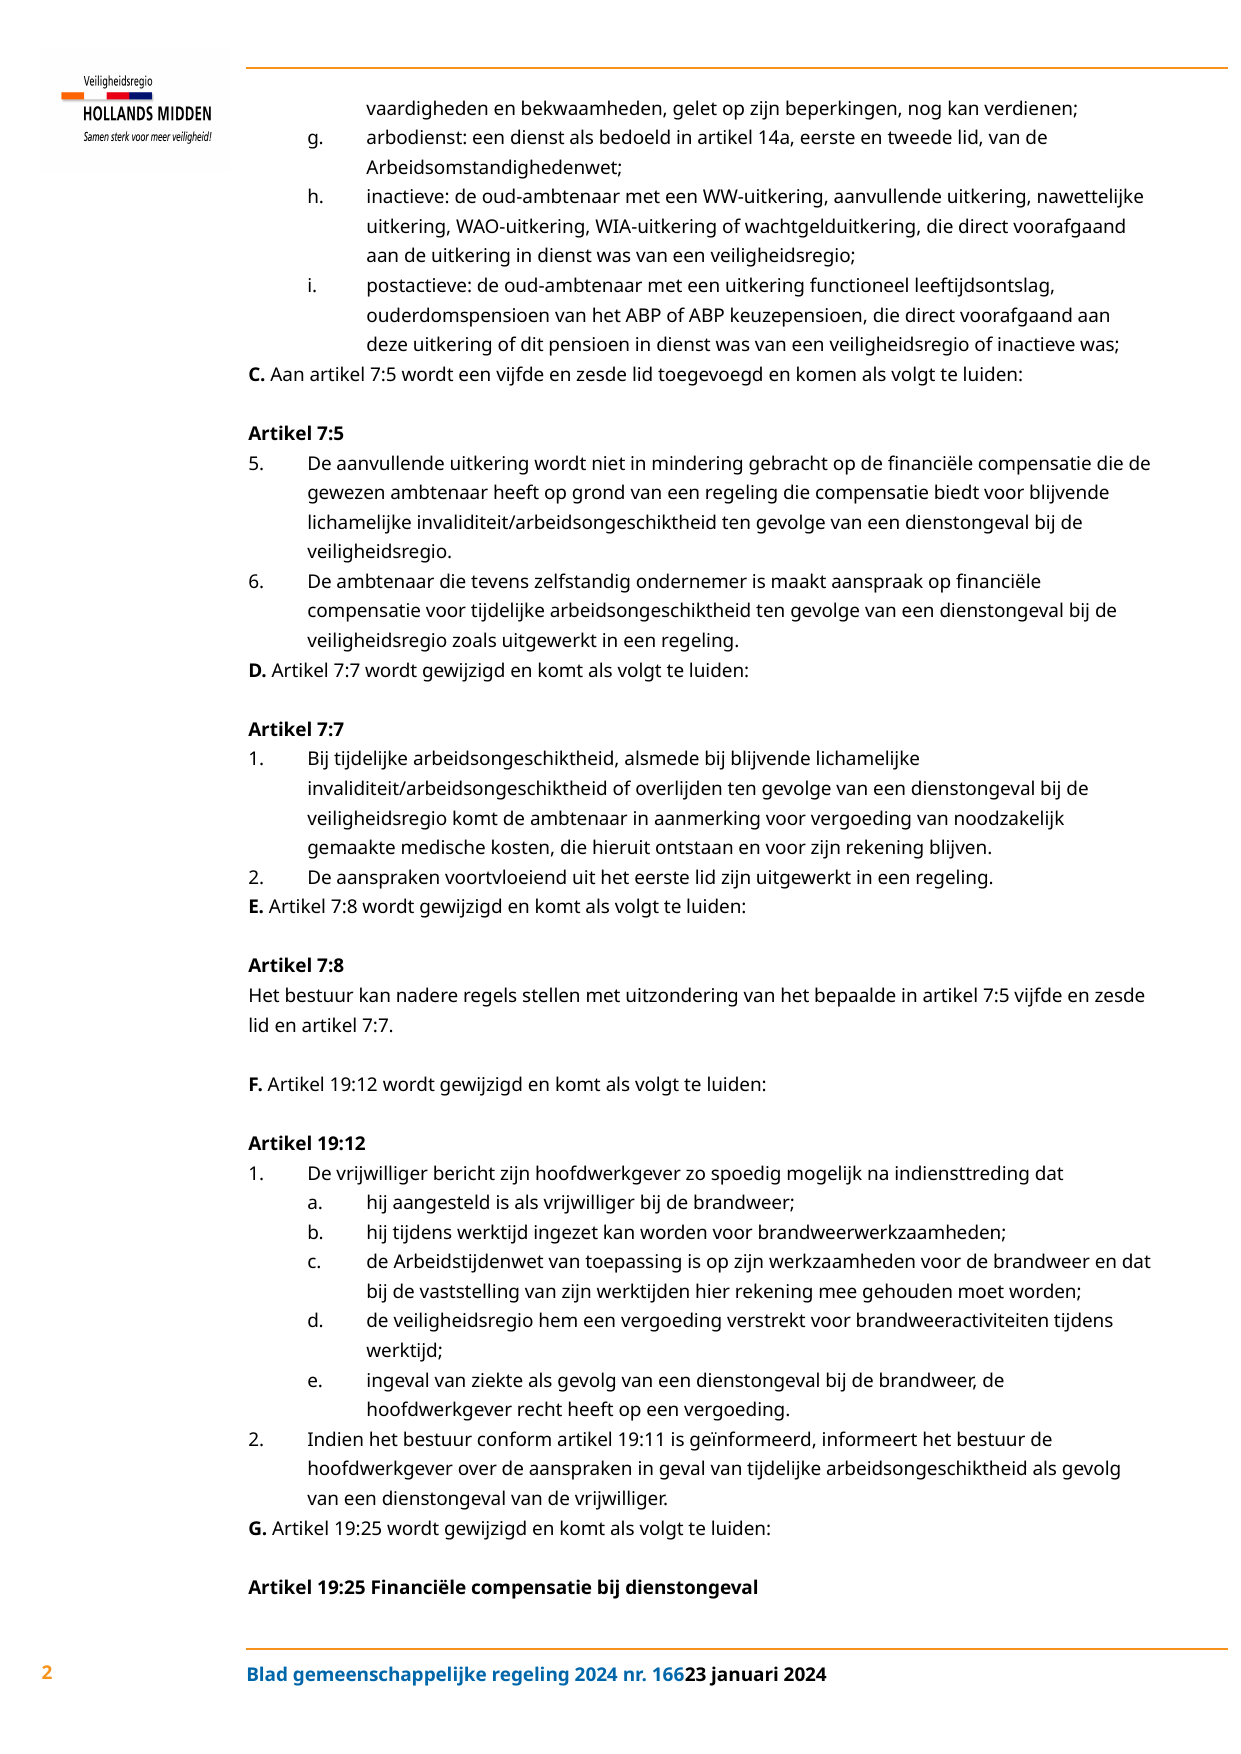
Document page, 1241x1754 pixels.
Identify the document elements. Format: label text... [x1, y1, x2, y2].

text C. Aan artikel 7:5 wordt een vijfde en zesde lid toegevoegd en komen als volgt te luiden: [248, 361, 1152, 387]
list Bij tijdelijke arbeidsongeschiktheid, alsmede bij blijvende lichamelijke invaliditeit/arbeidsongeschiktheid of overlijden ten gevolge van een dienstongeval bij de veiligheidsregio komt de ambtenaar in aanmerking voor vergoeding van noodzakelijk gemaakte medische kosten, die hieruit ontstaan en voor zijn rekening blijven. [248, 746, 1152, 860]
list De ambtenaar die tevens zelfstandig ondernemer is maakt aanspraak op financiële compensatie voor tijdelijke arbeidsongeschiktheid ten gevolge van een dienstongeval bij de veiligheidsregio zoals uitgewerkt in een regeling. [248, 568, 1152, 653]
list De aanvullende uitkering wordt niet in mindering gebracht op de financiële compensatie die de gewezen ambtenaar heeft op grond van een regeling die compensatie biedt voor blijvende lichamelijke invaliditeit/arbeidsongeschiktheid ten gevolge van een dienstongeval bij de veiligheidsregio. [248, 450, 1152, 564]
text Artikel 19:25 Financiële compensatie bij dienstongeval [248, 1574, 1152, 1600]
text E. Artikel 7:8 wordt gewijzigd en komt als volgt te luiden: [248, 893, 1152, 919]
list De vrijwilliger bericht zijn hoofdwerkgever zo spoedig mogelijk na indiensttreding dat [248, 1160, 1152, 1186]
list hij aangesteld is als vrijwilliger bij de brandweer; [307, 1189, 1152, 1215]
text Artikel 7:5 [248, 420, 1152, 446]
list De aanspraken voortvloeiend uit het eerste lid zijn uitgewerkt in een regeling. [248, 864, 1152, 890]
text Artikel 7:7 [248, 716, 1152, 742]
picture [41, 47, 231, 172]
list postactieve: de oud-ambtenaar met een uitkering functioneel leeftijdsontslag, ouderdomspensioen van het ABP of ABP keuzepensioen, die direct voorafgaand aan deze uitkering of dit pensioen in dienst was van een veiligheidsregio of inactieve was; [307, 272, 1152, 357]
list Indien het bestuur conform artikel 19:11 is geïnformeerd, informeert het bestuur de hoofdwerkgever over de aanspraken in geval van tijdelijke arbeidsongeschiktheid als gevolg van een dienstongeval van de vrijwilliger. [248, 1426, 1152, 1511]
text Artikel 7:8 [248, 953, 1152, 978]
text D. Artikel 7:7 wordt gewijzigd en komt als volgt te luiden: [248, 657, 1152, 683]
text Artikel 19:12 [248, 1130, 1152, 1156]
list vaardigheden en bekwaamheden, gelet op zijn beperkingen, nog kan verdienen; [307, 95, 1152, 121]
list ingeval van ziekte als gevolg van een dienstongeval bij de brandweer, de hoofdwerkgever recht heeft op een vergoeding. [307, 1367, 1152, 1422]
list de veiligheidsregio hem een vergoeding verstrekt voor brandweeractiviteiten tijdens werktijd; [307, 1308, 1152, 1363]
list inactieve: de oud-ambtenaar met een WW-uitkering, aanvullende uitkering, nawettelijke uitkering, WAO-uitkering, WIA-uitkering of wachtgelduitkering, die direct voorafgaand aan de uitkering in dienst was van een veiligheidsregio; [307, 183, 1152, 268]
list hij tijdens werktijd ingezet kan worden voor brandweerwerkzaamheden; [307, 1219, 1152, 1245]
list arbodienst: een dienst als bedoeld in artikel 14a, eerste en tweede lid, van de Arbeidsomstandighedenwet; [307, 124, 1152, 180]
list de Arbeidstijdenwet van toepassing is op zijn werkzaamheden voor de brandweer en dat bij de vaststelling van zijn werktijden hier rekening mee gehouden moet worden; [307, 1248, 1152, 1304]
text F. Artikel 19:12 wordt gewijzigd en komt als volgt te luiden: [248, 1071, 1152, 1097]
text Het bestuur kan nadere regels stellen met uitzondering van het bepaalde in artikel 7:5 vijfde en zesde lid en artikel 7:7. [248, 982, 1152, 1038]
text G. Artikel 19:25 wordt gewijzigd en komt als volgt te luiden: [248, 1515, 1152, 1541]
